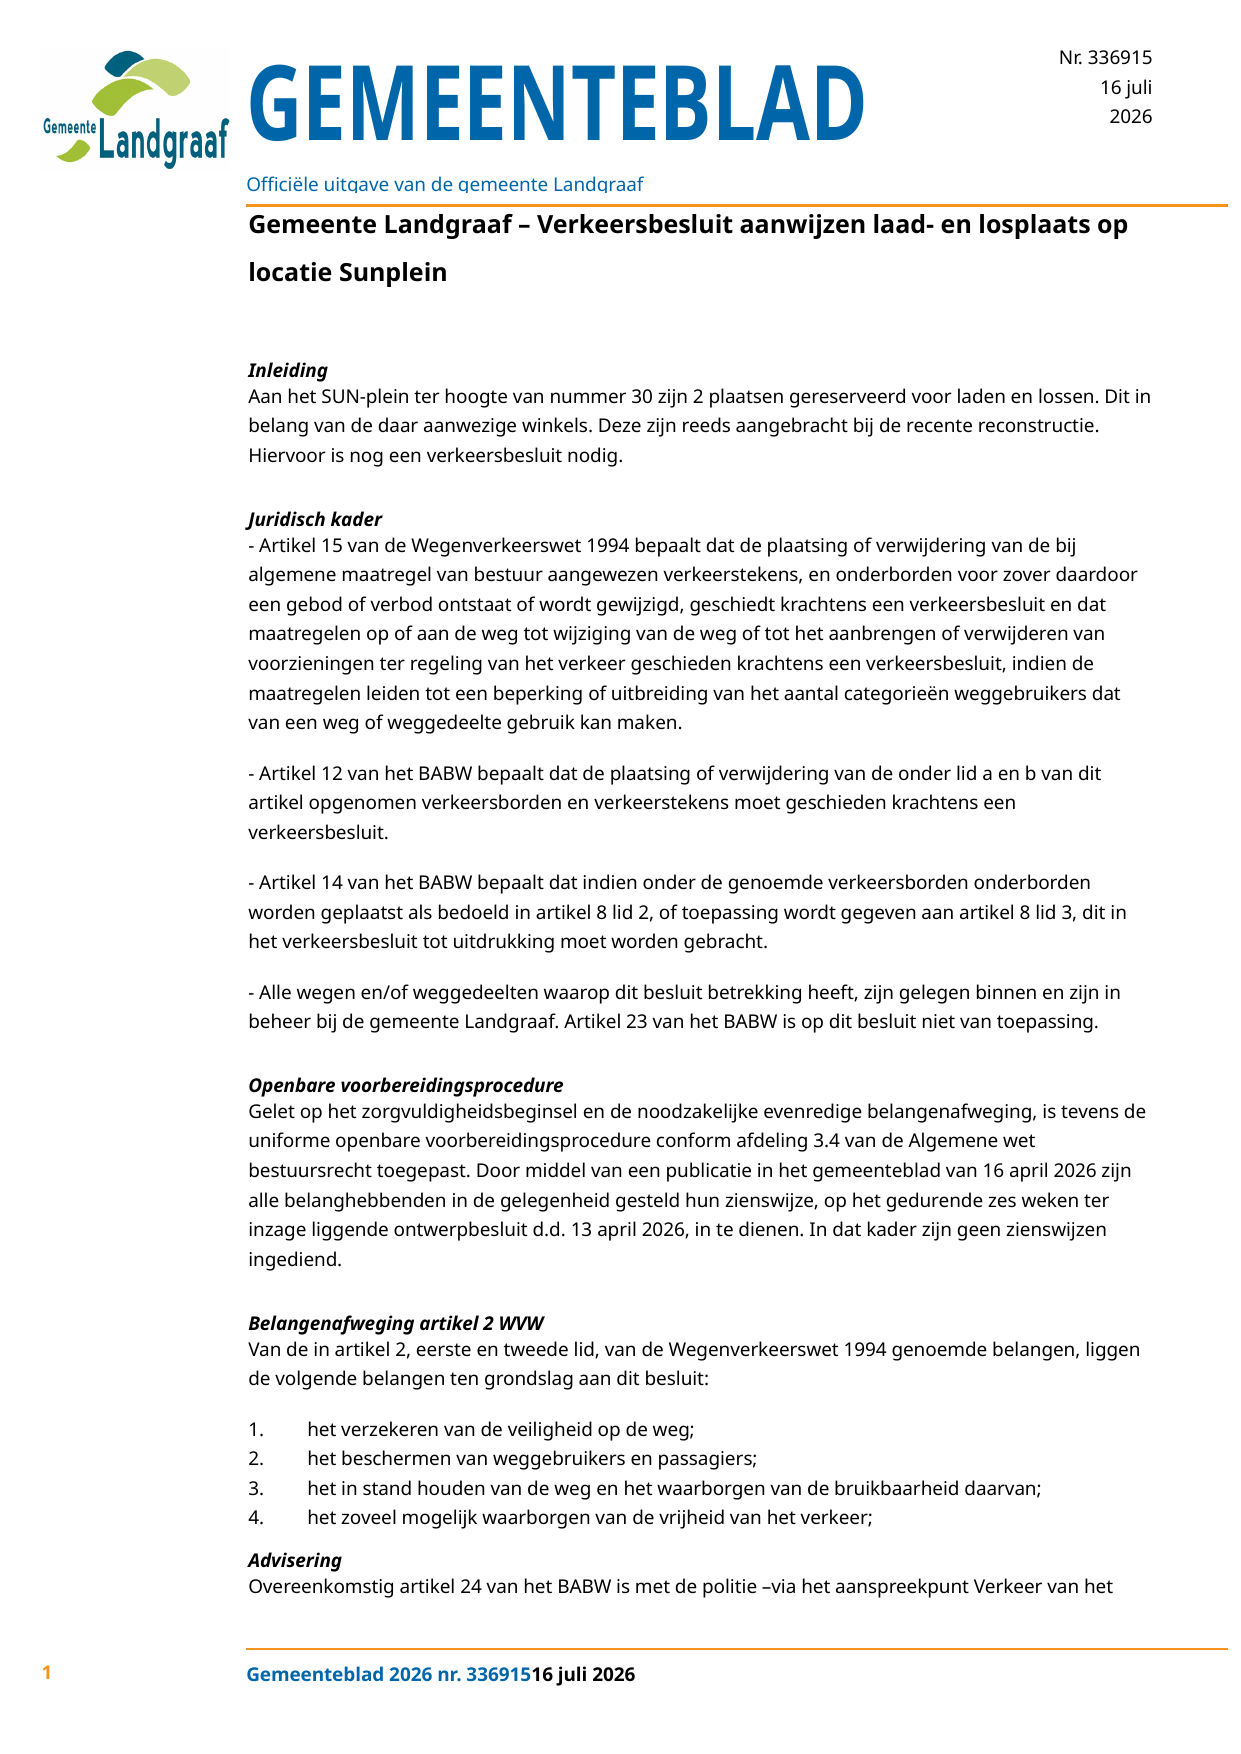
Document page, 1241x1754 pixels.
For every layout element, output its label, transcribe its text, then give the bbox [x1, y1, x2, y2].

text - Artikel 12 van het BABW bepaalt dat de plaatsing of verwijdering van de onder lid a en b van dit artikel opgenomen verkeersborden en verkeerstekens moet geschieden krachtens een verkeersbesluit. [248, 760, 1152, 844]
list het beschermen van weggebruikers en passagiers; [248, 1445, 1152, 1471]
text Belangenafweging artikel 2 WVW [248, 1310, 1152, 1336]
text - Alle wegen en/of weggedeelten waarop dit besluit betrekking heeft, zijn gelegen binnen en zijn in beheer bij de gemeente Landgraaf. Artikel 23 van het BABW is op dit besluit niet van toepassing. [248, 979, 1152, 1034]
text Gemeente Landgraaf – Verkeersbesluit aanwijzen laad- en losplaats op locatie Sunplein [248, 207, 1152, 288]
text Overeenkomstig artikel 24 van het BABW is met de politie –via het aanspreekpunt Verkeer van het [248, 1573, 1152, 1599]
text Gelet op het zorgvuldigheidsbeginsel en de noodzakelijke evenredige belangenafweging, is tevens de uniforme openbare voorbereidingsprocedure conform afdeling 3.4 van de Algemene wet bestuursrecht toegepast. Door middel van een publicatie in het gemeenteblad van 16 april 2026 zijn alle belanghebbenden in de gelegenheid gesteld hun zienswijze, op het gedurende zes weken ter inzage liggende ontwerpbesluit d.d. 13 april 2026, in te dienen. In dat kader zijn geen zienswijzen ingediend. [248, 1098, 1152, 1272]
picture [41, 47, 231, 172]
text - Artikel 14 van het BABW bepaalt dat indien onder de genoemde verkeersborden onderborden worden geplaatst als bedoeld in artikel 8 lid 2, of toepassing wordt gegeven aan artikel 8 lid 3, dit in het verkeersbesluit tot uitdrukking moet worden gebracht. [248, 869, 1152, 954]
text Juridisch kader [248, 506, 1152, 532]
text Openbare voorbereidingsprocedure [248, 1072, 1152, 1098]
list het in stand houden van de weg en het waarborgen van de bruikbaarheid daarvan; [248, 1475, 1152, 1501]
text Inleiding [248, 357, 1152, 383]
list het verzekeren van de veiligheid op de weg; [248, 1416, 1152, 1441]
text Aan het SUN-plein ter hoogte van nummer 30 zijn 2 plaatsen gereserveerd voor laden en lossen. Dit in belang van de daar aanwezige winkels. Deze zijn reeds aangebracht bij de recente reconstructie. Hiervoor is nog een verkeersbesluit nodig. [248, 383, 1152, 468]
list het zoveel mogelijk waarborgen van de vrijheid van het verkeer; [248, 1504, 1152, 1530]
text Van de in artikel 2, eerste en tweede lid, van de Wegenverkeerswet 1994 genoemde belangen, liggen de volgende belangen ten grondslag aan dit besluit: [248, 1336, 1152, 1391]
text Advisering [248, 1548, 1152, 1573]
text - Artikel 15 van de Wegenverkeerswet 1994 bepaalt dat de plaatsing of verwijdering van de bij algemene maatregel van bestuur aangewezen verkeerstekens, en onderborden voor zover daardoor een gebod of verbod ontstaat of wordt gewijzigd, geschiedt krachtens een verkeersbesluit en dat maatregelen op of aan de weg tot wijziging van de weg of tot het aanbrengen of verwijderen van voorzieningen ter regeling van het verkeer geschieden krachtens een verkeersbesluit, indien de maatregelen leiden tot een beperking of uitbreiding van het aantal categorieën weggebruikers dat van een weg of weggedeelte gebruik kan maken. [248, 532, 1152, 735]
